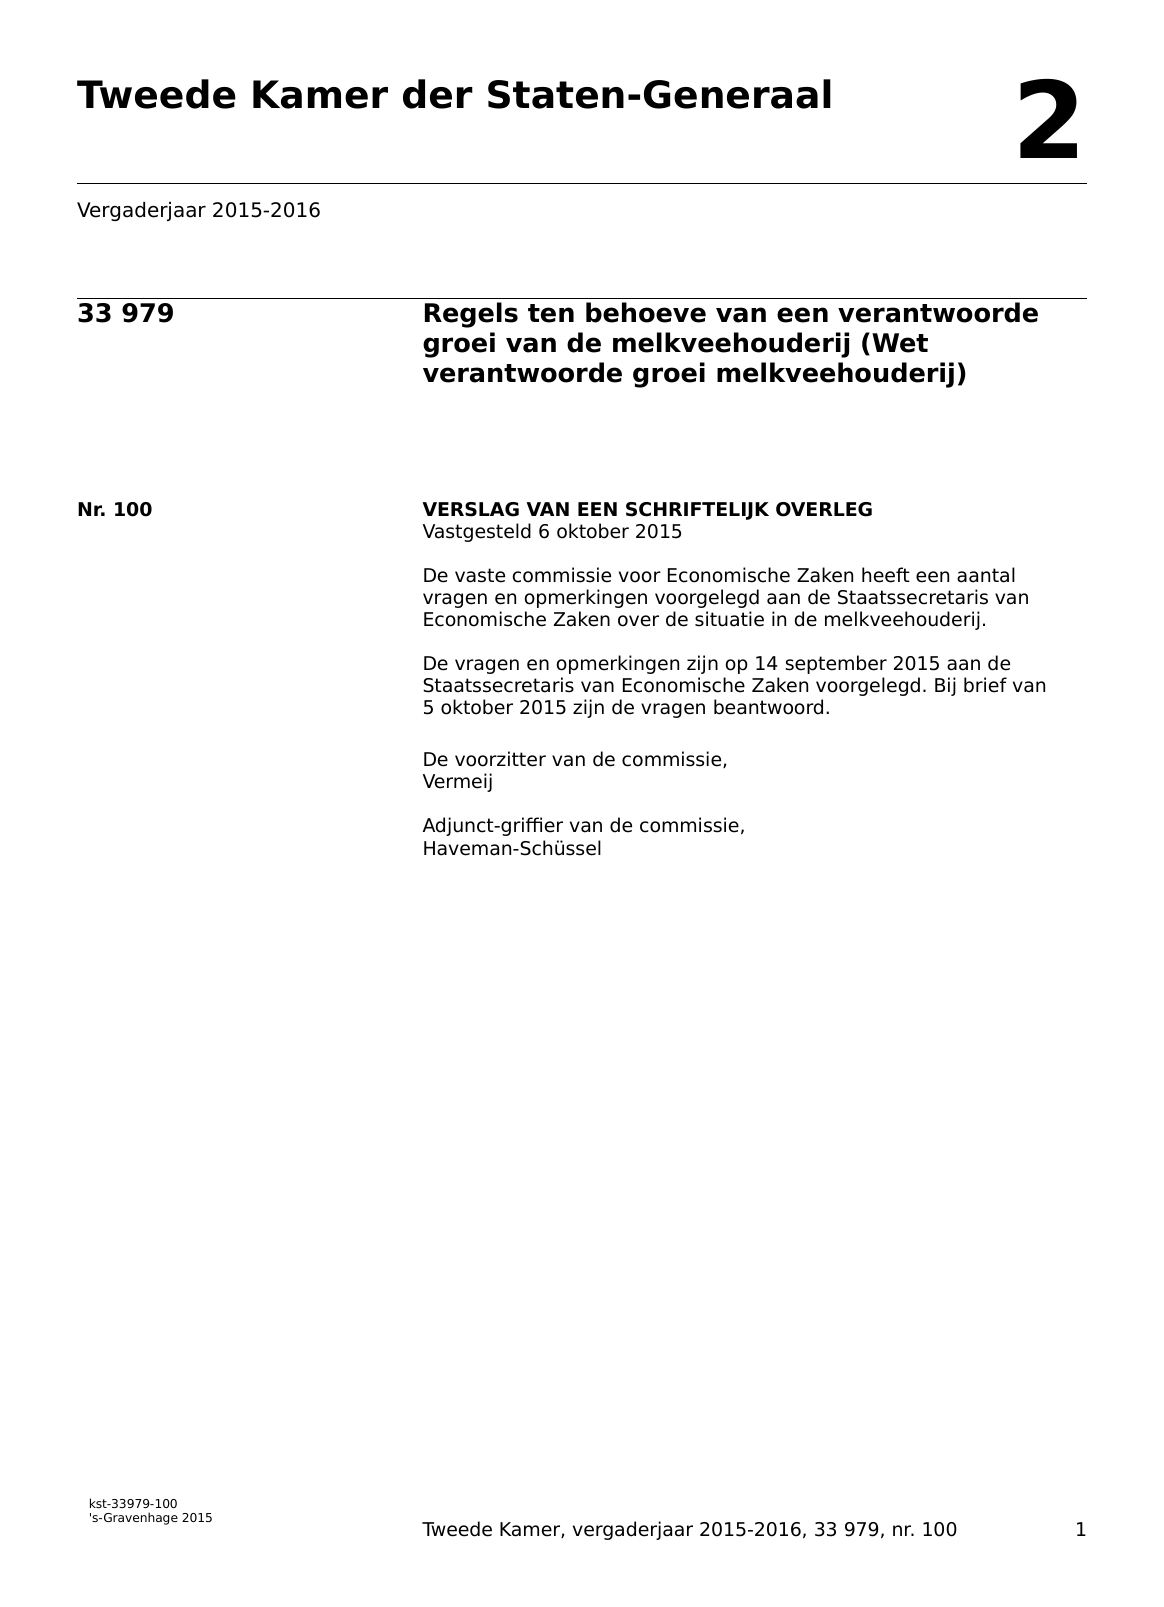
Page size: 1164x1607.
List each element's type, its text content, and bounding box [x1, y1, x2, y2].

text 's-Gravenhage 2015 [88, 1511, 323, 1525]
table_cell Vergaderjaar 2015-2016 [77, 184, 1087, 298]
text kst-33979-100 [88, 1497, 323, 1511]
text Vastgesteld 6 oktober 2015 [422, 521, 1087, 543]
text Adjunct-griffier van de commissie, Haveman-Schüssel [422, 815, 1087, 859]
table_header Tweede Kamer der Staten-Generaal [77, 59, 886, 183]
text De voorzitter van de commissie, Vermeij [422, 749, 1087, 793]
subtitle 33 979 Regels ten behoeve van een verantwoorde groei van de melkveehouderij (Wet verantwoorde groei melkveehouderij) [77, 299, 1087, 388]
text De vaste commissie voor Economische Zaken heeft een aantal vragen en opmerkingen voorgelegd aan de Staatssecretaris van Economische Zaken over de situatie in de melkveehouderij. [422, 565, 1087, 631]
subtitle Nr. 100 VERSLAG VAN EEN SCHRIFTELIJK OVERLEG [77, 499, 1087, 521]
table_header 2 [886, 59, 1087, 183]
text De vragen en opmerkingen zijn op 14 september 2015 aan de Staatssecretaris van Economische Zaken voorgelegd. Bij brief van 5 oktober 2015 zijn de vragen beantwoord. [422, 653, 1087, 719]
